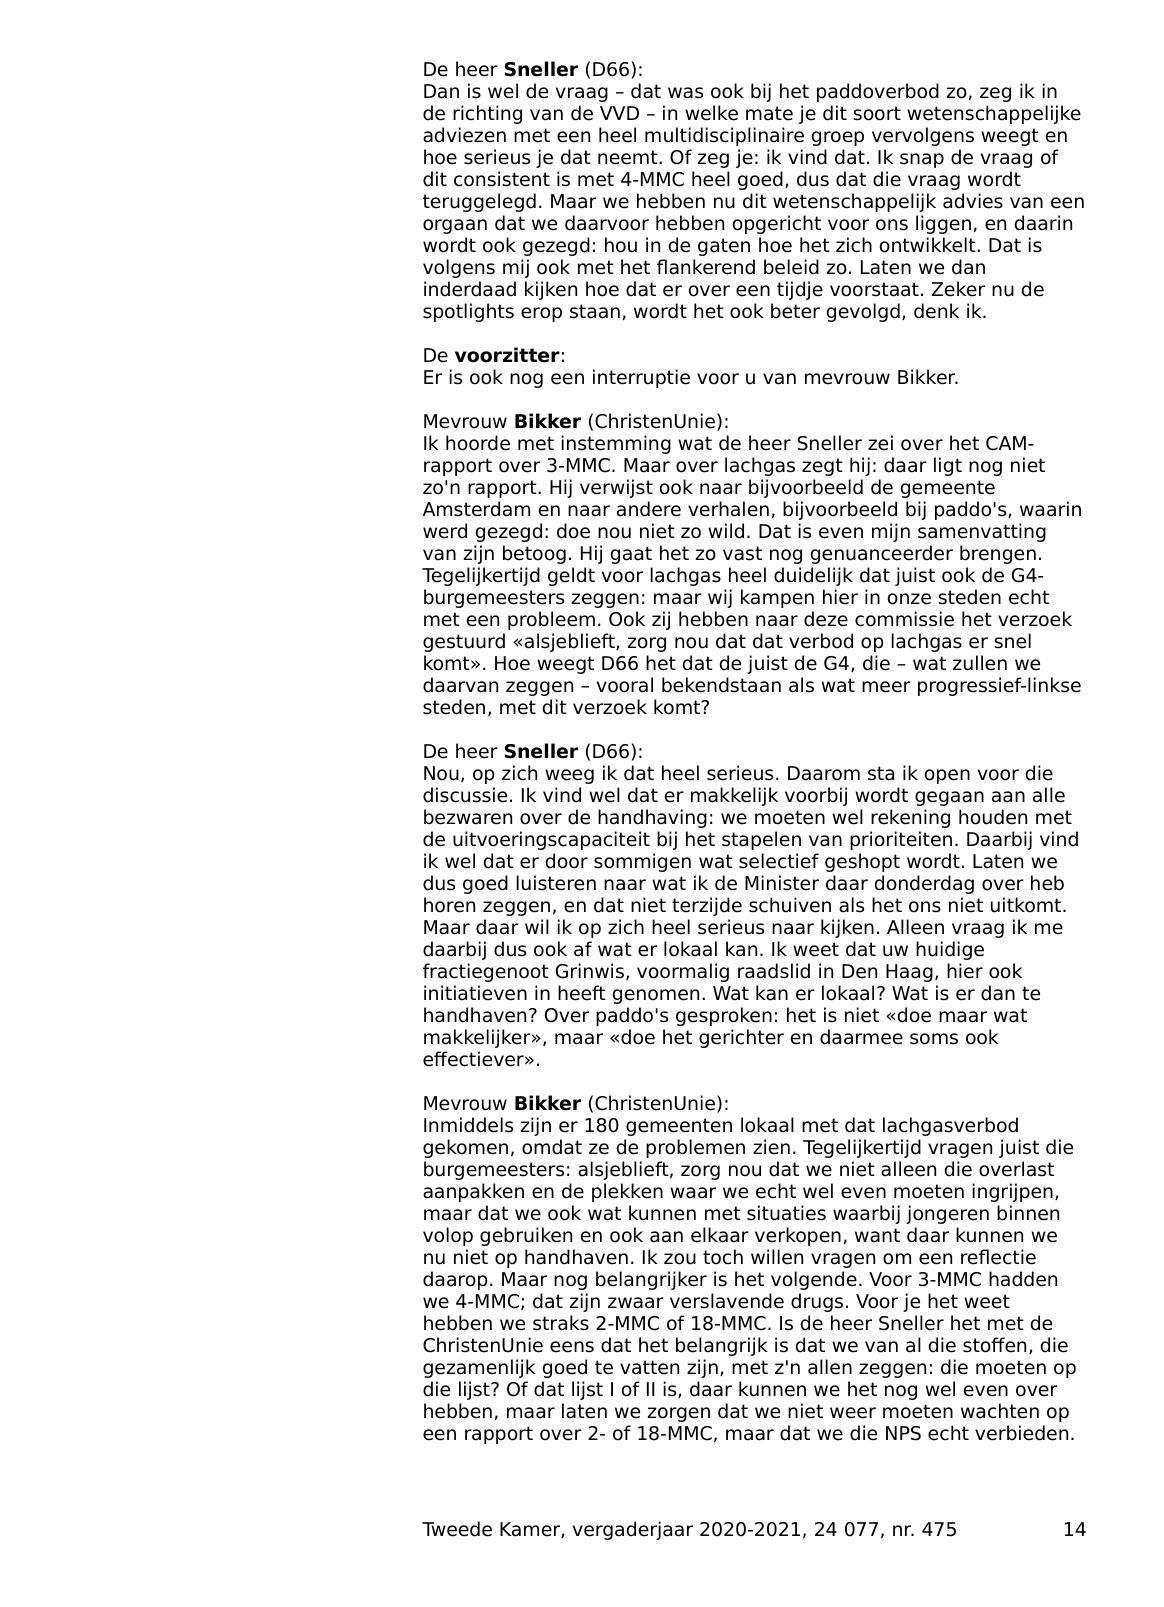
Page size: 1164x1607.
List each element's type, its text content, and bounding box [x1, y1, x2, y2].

text De heer Sneller (D66): [422, 59, 1087, 81]
text Mevrouw Bikker (ChristenUnie): [422, 411, 1087, 433]
text Dan is wel de vraag – dat was ook bij het paddoverbod zo, zeg ik in de richting van de VVD – in welke mate je dit soort wetenschappelijke adviezen met een heel multidisciplinaire groep vervolgens weegt en hoe serieus je dat neemt. Of zeg je: ik vind dat. Ik snap de vraag of dit consistent is met 4-MMC heel goed, dus dat die vraag wordt teruggelegd. Maar we hebben nu dit wetenschappelijk advies van een orgaan dat we daarvoor hebben opgericht voor ons liggen, en daarin wordt ook gezegd: hou in de gaten hoe het zich ontwikkelt. Dat is volgens mij ook met het flankerend beleid zo. Laten we dan inderdaad kijken hoe dat er over een tijdje voorstaat. Zeker nu de spotlights erop staan, wordt het ook beter gevolgd, denk ik. [422, 81, 1087, 323]
text Mevrouw Bikker (ChristenUnie): [422, 1093, 1087, 1115]
text Nou, op zich weeg ik dat heel serieus. Daarom sta ik open voor die discussie. Ik vind wel dat er makkelijk voorbij wordt gegaan aan alle bezwaren over de handhaving: we moeten wel rekening houden met de uitvoeringscapaciteit bij het stapelen van prioriteiten. Daarbij vind ik wel dat er door sommigen wat selectief geshopt wordt. Laten we dus goed luisteren naar wat ik de Minister daar donderdag over heb horen zeggen, en dat niet terzijde schuiven als het ons niet uitkomt. Maar daar wil ik op zich heel serieus naar kijken. Alleen vraag ik me daarbij dus ook af wat er lokaal kan. Ik weet dat uw huidige fractiegenoot Grinwis, voormalig raadslid in Den Haag, hier ook initiatieven in heeft genomen. Wat kan er lokaal? Wat is er dan te handhaven? Over paddo's gesproken: het is niet «doe maar wat makkelijker», maar «doe het gerichter en daarmee soms ook effectiever». [422, 763, 1087, 1071]
text Er is ook nog een interruptie voor u van mevrouw Bikker. [422, 367, 1087, 389]
text Ik hoorde met instemming wat de heer Sneller zei over het CAM-rapport over 3-MMC. Maar over lachgas zegt hij: daar ligt nog niet zo'n rapport. Hij verwijst ook naar bijvoorbeeld de gemeente Amsterdam en naar andere verhalen, bijvoorbeeld bij paddo's, waarin werd gezegd: doe nou niet zo wild. Dat is even mijn samenvatting van zijn betoog. Hij gaat het zo vast nog genuanceerder brengen. Tegelijkertijd geldt voor lachgas heel duidelijk dat juist ook de G4-burgemeesters zeggen: maar wij kampen hier in onze steden echt met een probleem. Ook zij hebben naar deze commissie het verzoek gestuurd «alsjeblieft, zorg nou dat dat verbod op lachgas er snel komt». Hoe weegt D66 het dat de juist de G4, die – wat zullen we daarvan zeggen – vooral bekendstaan als wat meer progressief-linkse steden, met dit verzoek komt? [422, 433, 1087, 719]
text De heer Sneller (D66): [422, 741, 1087, 763]
text Inmiddels zijn er 180 gemeenten lokaal met dat lachgasverbod gekomen, omdat ze de problemen zien. Tegelijkertijd vragen juist die burgemeesters: alsjeblieft, zorg nou dat we niet alleen die overlast aanpakken en de plekken waar we echt wel even moeten ingrijpen, maar dat we ook wat kunnen met situaties waarbij jongeren binnen volop gebruiken en ook aan elkaar verkopen, want daar kunnen we nu niet op handhaven. Ik zou toch willen vragen om een reflectie daarop. Maar nog belangrijker is het volgende. Voor 3-MMC hadden we 4-MMC; dat zijn zwaar verslavende drugs. Voor je het weet hebben we straks 2-MMC of 18-MMC. Is de heer Sneller het met de ChristenUnie eens dat het belangrijk is dat we van al die stoffen, die gezamenlijk goed te vatten zijn, met z'n allen zeggen: die moeten op die lijst? Of dat lijst I of II is, daar kunnen we het nog wel even over hebben, maar laten we zorgen dat we niet weer moeten wachten op een rapport over 2- of 18-MMC, maar dat we die NPS echt verbieden. [422, 1115, 1087, 1444]
text De voorzitter: [422, 345, 1087, 367]
